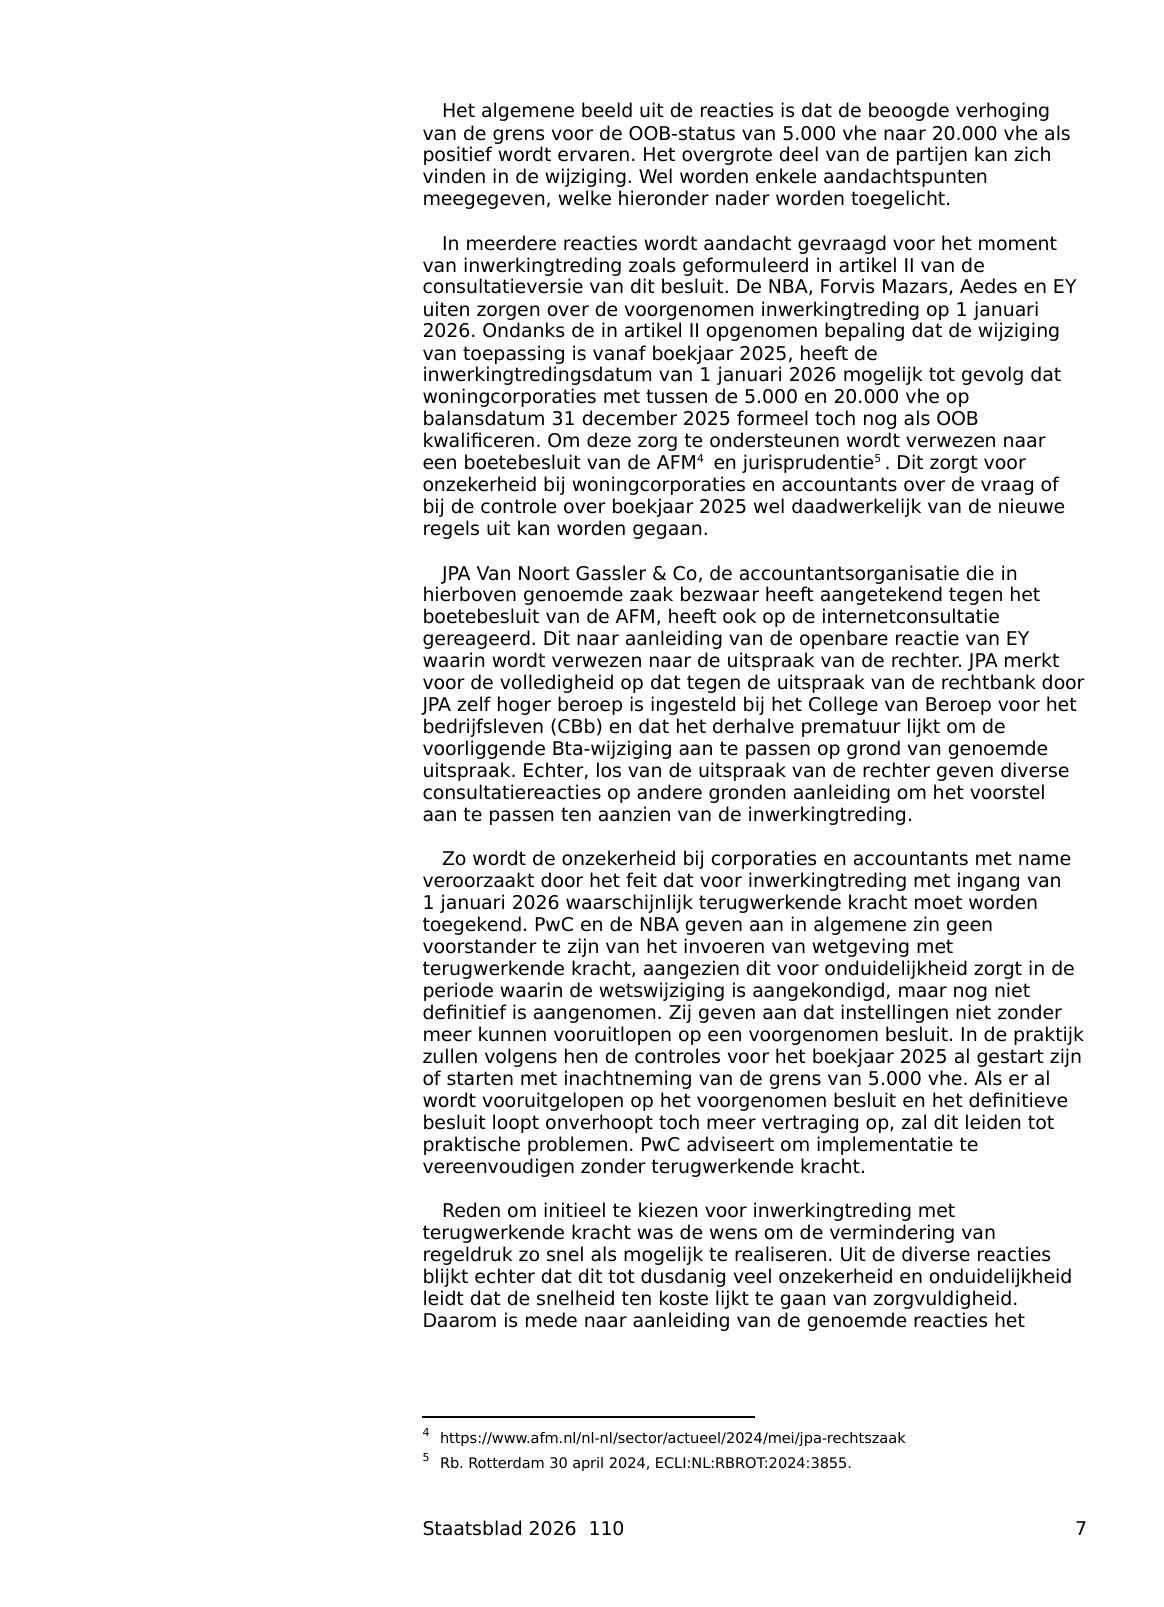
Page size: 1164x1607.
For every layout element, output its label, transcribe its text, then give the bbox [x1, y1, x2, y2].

text https://www.afm.nl/nl-nl/sector/actueel/2024/mei/jpa-rechtszaak [422, 1426, 1087, 1448]
text Reden om initieel te kiezen voor inwerkingtreding met terugwerkende kracht was de wens om de vermindering van regeldruk zo snel als mogelijk te realiseren. Uit de diverse reacties blijkt echter dat dit tot dusdanig veel onzekerheid en onduidelijkheid leidt dat de snelheid ten koste lijkt te gaan van zorgvuldigheid. Daarom is mede naar aanleiding van de genoemde reacties het [422, 1200, 1087, 1332]
text Het algemene beeld uit de reacties is dat de beoogde verhoging van de grens voor de OOB-status van 5.000 vhe naar 20.000 vhe als positief wordt ervaren. Het overgrote deel van de partijen kan zich vinden in de wijziging. Wel worden enkele aandachtspunten meegegeven, welke hieronder nader worden toegelicht. [422, 100, 1087, 210]
text In meerdere reacties wordt aandacht gevraagd voor het moment van inwerkingtreding zoals geformuleerd in artikel II van de consultatieversie van dit besluit. De NBA, Forvis Mazars, Aedes en EY uiten zorgen over de voorgenomen inwerkingtreding op 1 januari 2026. Ondanks de in artikel II opgenomen bepaling dat de wijziging van toepassing is vanaf boekjaar 2025, heeft de inwerkingtredingsdatum van 1 januari 2026 mogelijk tot gevolg dat woningcorporaties met tussen de 5.000 en 20.000 vhe op balansdatum 31 december 2025 formeel toch nog als OOB kwalificeren. Om deze zorg te ondersteunen wordt verwezen naar een boetebesluit van de AFM en jurisprudentie. Dit zorgt voor onzekerheid bij woningcorporaties en accountants over de vraag of bij de controle over boekjaar 2025 wel daadwerkelijk van de nieuwe regels uit kan worden gegaan. [422, 232, 1087, 540]
text JPA Van Noort Gassler & Co, de accountantsorganisatie die in hierboven genoemde zaak bezwaar heeft aangetekend tegen het boetebesluit van de AFM, heeft ook op de internetconsultatie gereageerd. Dit naar aanleiding van de openbare reactie van EY waarin wordt verwezen naar de uitspraak van de rechter. JPA merkt voor de volledigheid op dat tegen de uitspraak van de rechtbank door JPA zelf hoger beroep is ingesteld bij het College van Beroep voor het bedrijfsleven (CBb) en dat het derhalve prematuur lijkt om de voorliggende Bta-wijziging aan te passen op grond van genoemde uitspraak. Echter, los van de uitspraak van de rechter geven diverse consultatiereacties op andere gronden aanleiding om het voorstel aan te passen ten aanzien van de inwerkingtreding. [422, 562, 1087, 826]
text Rb. Rotterdam 30 april 2024, ECLI:NL:RBROT:2024:3855. [422, 1451, 1087, 1473]
text Zo wordt de onzekerheid bij corporaties en accountants met name veroorzaakt door het feit dat voor inwerkingtreding met ingang van 1 januari 2026 waarschijnlijk terugwerkende kracht moet worden toegekend. PwC en de NBA geven aan in algemene zin geen voorstander te zijn van het invoeren van wetgeving met terugwerkende kracht, aangezien dit voor onduidelijkheid zorgt in de periode waarin de wetswijziging is aangekondigd, maar nog niet definitief is aangenomen. Zij geven aan dat instellingen niet zonder meer kunnen vooruitlopen op een voorgenomen besluit. In de praktijk zullen volgens hen de controles voor het boekjaar 2025 al gestart zijn of starten met inachtneming van de grens van 5.000 vhe. Als er al wordt vooruitgelopen op het voorgenomen besluit en het definitieve besluit loopt onverhoopt toch meer vertraging op, zal dit leiden tot praktische problemen. PwC adviseert om implementatie te vereenvoudigen zonder terugwerkende kracht. [422, 848, 1087, 1178]
